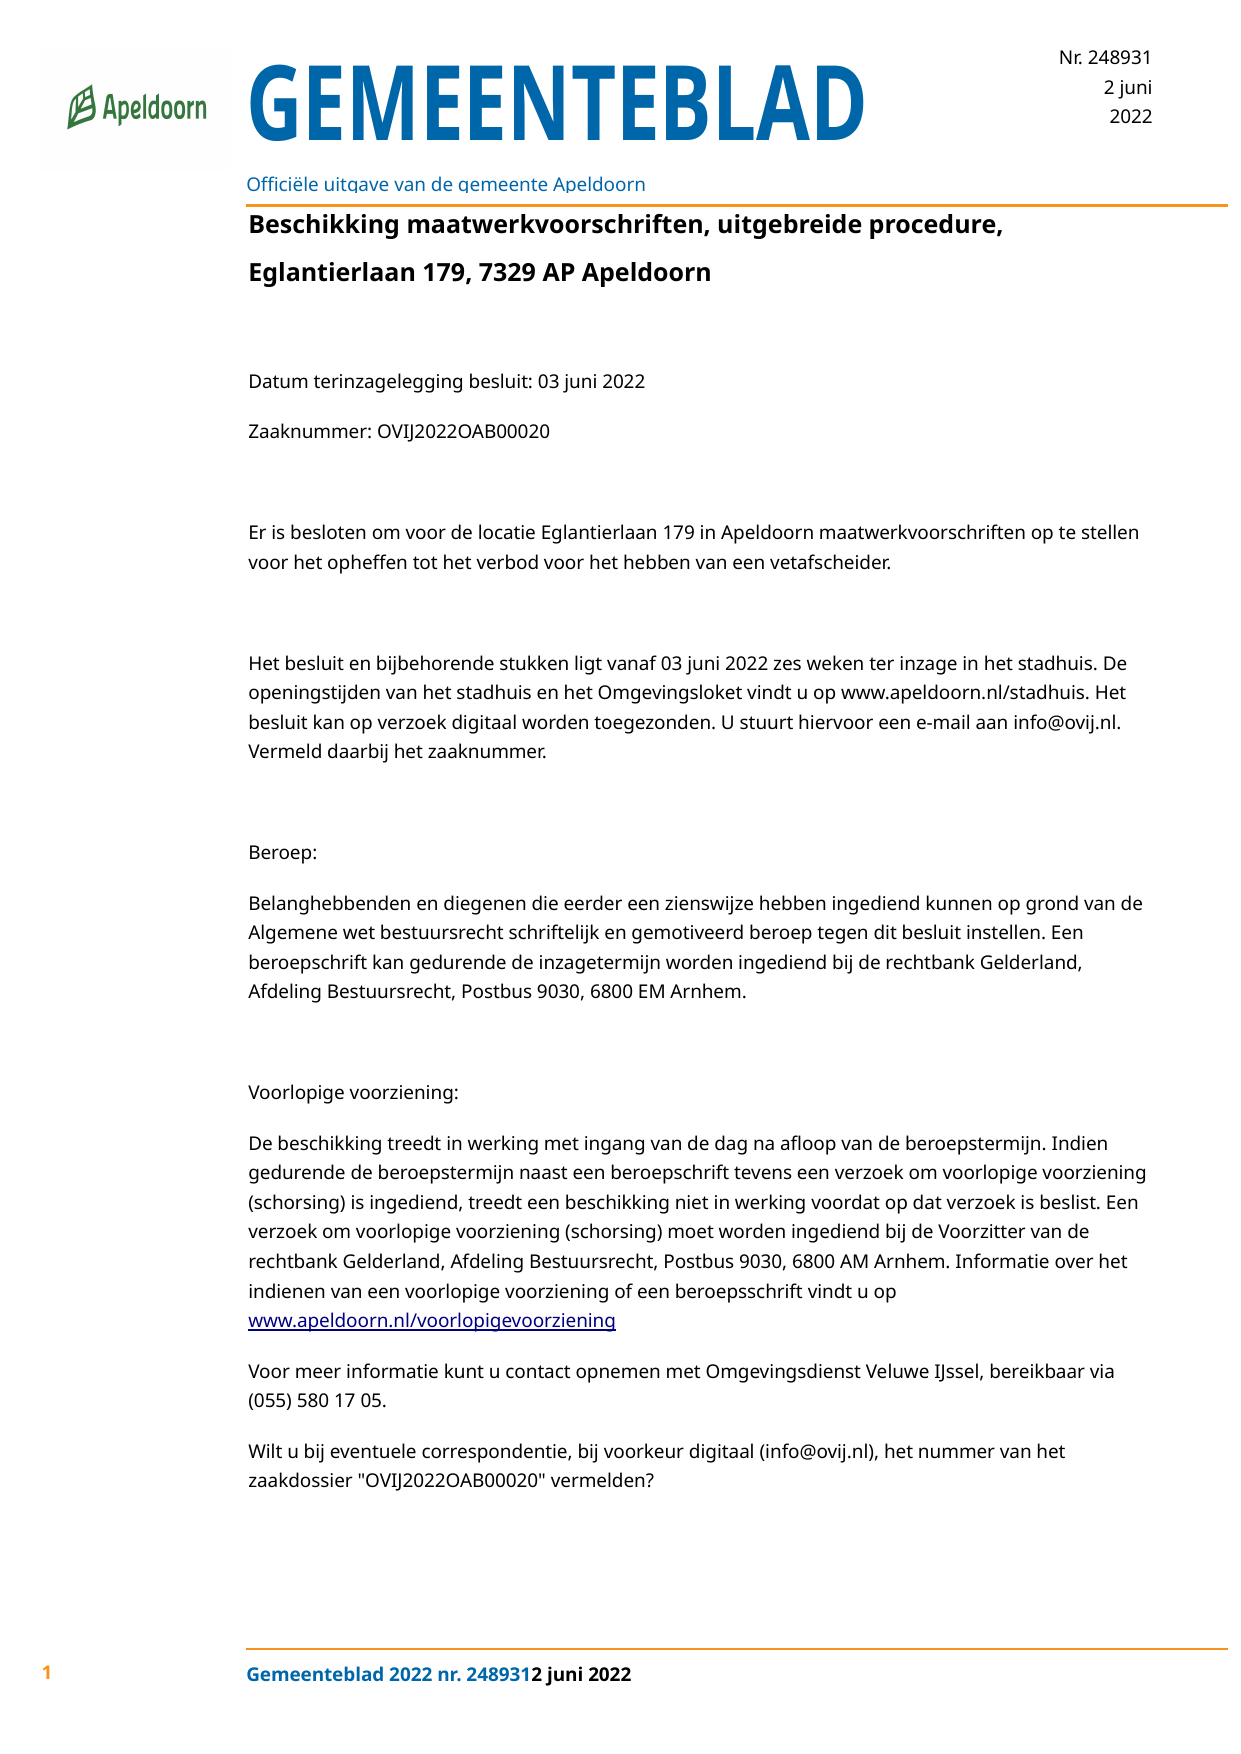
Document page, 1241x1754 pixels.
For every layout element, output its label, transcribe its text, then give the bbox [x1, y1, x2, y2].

text Het besluit en bijbehorende stukken ligt vanaf 03 juni 2022 zes weken ter inzage in het stadhuis. De openingstijden van het stadhuis en het Omgevingsloket vindt u op www.apeldoorn.nl/stadhuis. Het besluit kan op verzoek digitaal worden toegezonden. U stuurt hiervoor een e-mail aan info@ovij.nl. Vermeld daarbij het zaaknummer. [248, 650, 1152, 764]
text Datum terinzagelegging besluit: 03 juni 2022 [248, 368, 1152, 394]
text Voor meer informatie kunt u contact opnemen met Omgevingsdienst Veluwe IJssel, bereikbaar via (055) 580 17 05. [248, 1358, 1152, 1413]
text Er is besloten om voor de locatie Eglantierlaan 179 in Apeldoorn maatwerkvoorschriften op te stellen voor het opheffen tot het verbod voor het hebben van een vetafscheider. [248, 519, 1152, 575]
text Voorlopige voorziening: [248, 1079, 1152, 1105]
text Wilt u bij eventuele correspondentie, bij voorkeur digitaal (info@ovij.nl), het nummer van het zaakdossier "OVIJ2022OAB00020" vermelden? [248, 1438, 1152, 1493]
text Belanghebbenden en diegenen die eerder een zienswijze hebben ingediend kunnen op grond van de Algemene wet bestuursrecht schriftelijk en gemotiveerd beroep tegen dit besluit instellen. Een beroepschrift kan gedurende de inzagetermijn worden ingediend bij de rechtbank Gelderland, Afdeling Bestuursrecht, Postbus 9030, 6800 EM Arnhem. [248, 890, 1152, 1004]
text De beschikking treedt in werking met ingang van de dag na afloop van de beroepstermijn. Indien gedurende de beroepstermijn naast een beroepschrift tevens een verzoek om voorlopige voorziening (schorsing) is ingediend, treedt een beschikking niet in werking voordat op dat verzoek is beslist. Een verzoek om voorlopige voorziening (schorsing) moet worden ingediend bij de Voorzitter van de rechtbank Gelderland, Afdeling Bestuursrecht, Postbus 9030, 6800 AM Arnhem. Informatie over het indienen van een voorlopige voorziening of een beroepsschrift vindt u op www.apeldoorn.nl/voorlopigevoorziening [248, 1130, 1152, 1333]
picture [41, 47, 231, 172]
text Zaaknummer: OVIJ2022OAB00020 [248, 419, 1152, 444]
text Beroep: [248, 839, 1152, 865]
text Beschikking maatwerkvoorschriften, uitgebreide procedure, Eglantierlaan 179, 7329 AP Apeldoorn [248, 207, 1152, 288]
